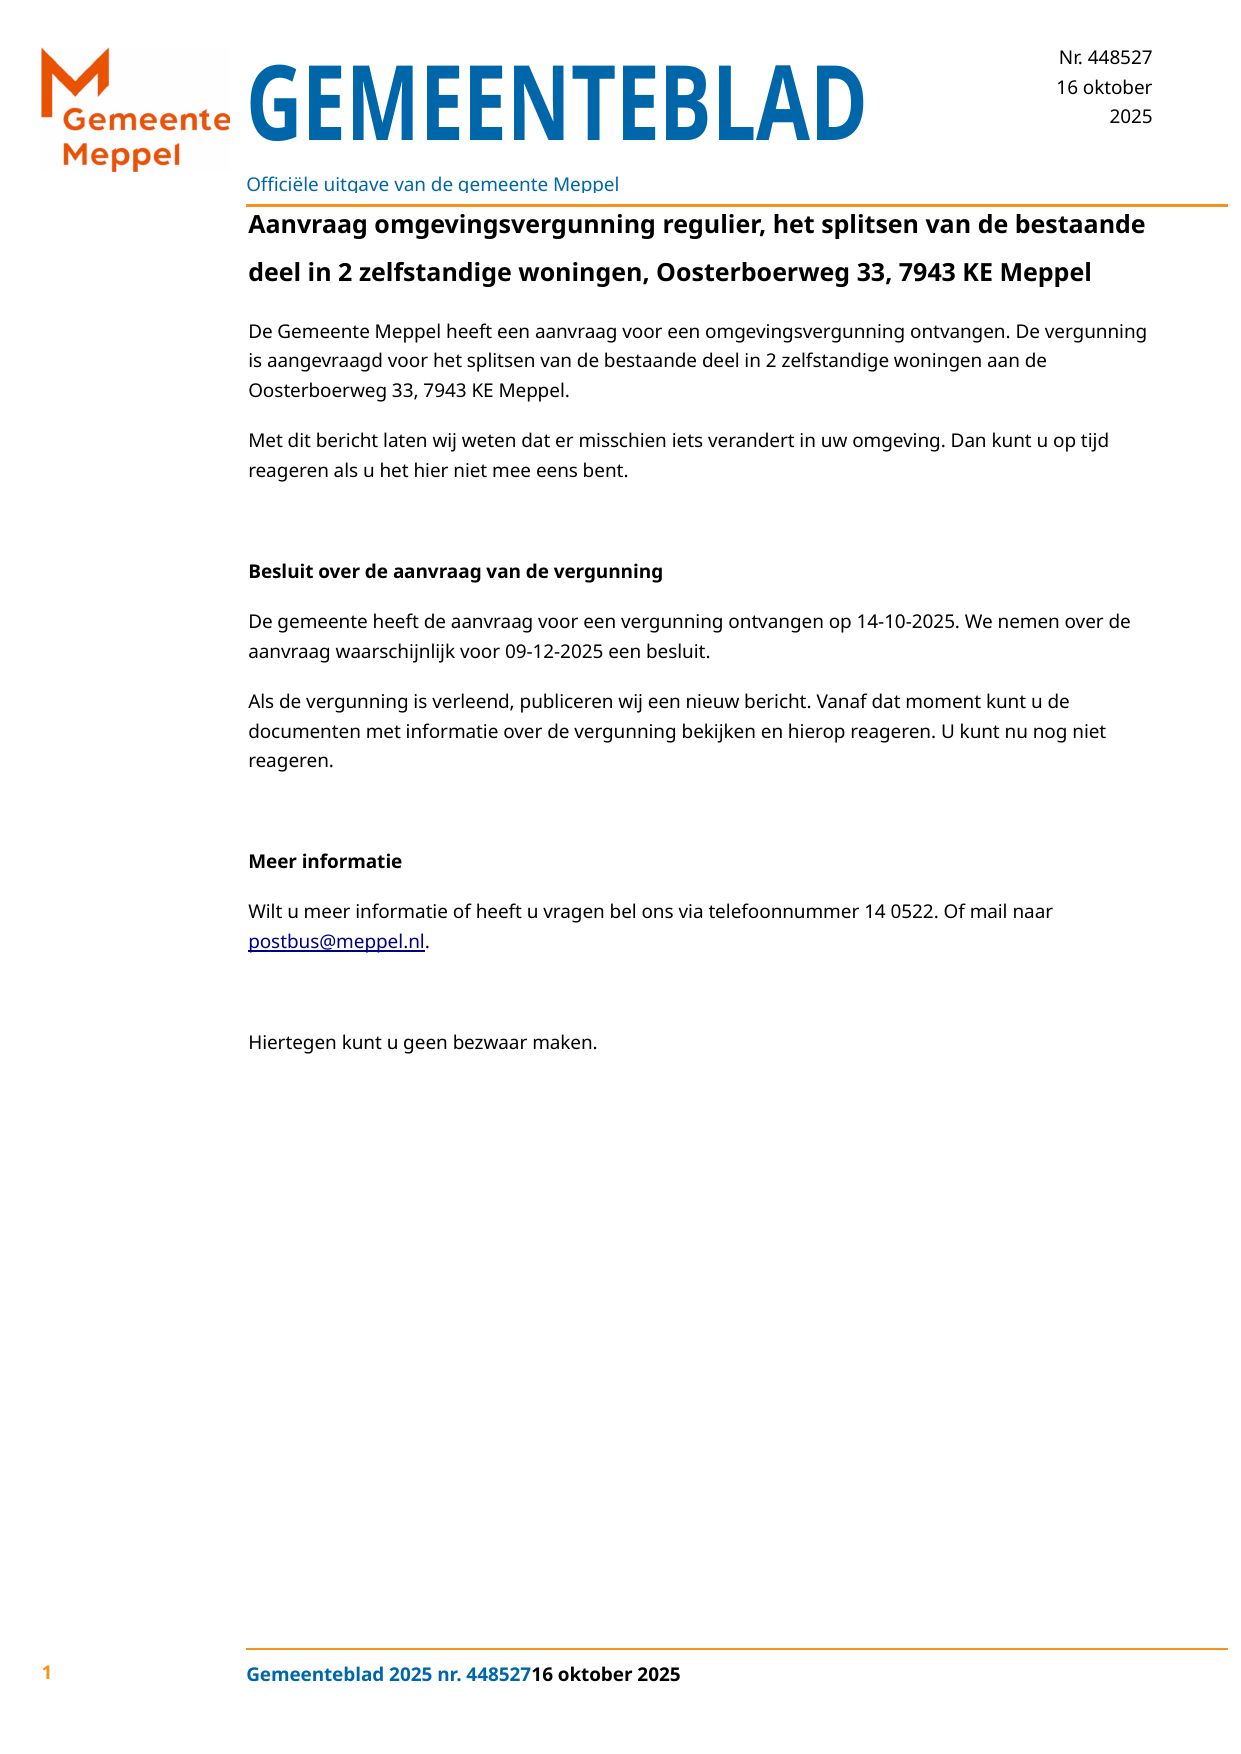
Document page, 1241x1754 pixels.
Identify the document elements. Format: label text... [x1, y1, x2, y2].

text Aanvraag omgevingsvergunning regulier, het splitsen van de bestaande deel in 2 zelfstandige woningen, Oosterboerweg 33, 7943 KE Meppel [248, 207, 1152, 288]
picture [41, 47, 231, 172]
text Wilt u meer informatie of heeft u vragen bel ons via telefoonnummer 14 0522. Of mail naar postbus@meppel.nl. [248, 899, 1152, 954]
text Hiertegen kunt u geen bezwaar maken. [248, 1029, 1152, 1055]
text De gemeente heeft de aanvraag voor een vergunning ontvangen op 14-10-2025. We nemen over de aanvraag waarschijnlijk voor 09-12-2025 een besluit. [248, 608, 1152, 664]
text De Gemeente Meppel heeft een aanvraag voor een omgevingsvergunning ontvangen. De vergunning is aangevraagd voor het splitsen van de bestaande deel in 2 zelfstandige woningen aan de Oosterboerweg 33, 7943 KE Meppel. [248, 318, 1152, 403]
text Meer informatie [248, 848, 1152, 874]
text Als de vergunning is verleend, publiceren wij een nieuw bericht. Vanaf dat moment kunt u de documenten met informatie over de vergunning bekijken en hierop reageren. U kunt nu nog niet reageren. [248, 688, 1152, 773]
text Met dit bericht laten wij weten dat er misschien iets verandert in uw omgeving. Dan kunt u op tijd reageren als u het hier niet mee eens bent. [248, 427, 1152, 483]
text Besluit over de aanvraag van de vergunning [248, 558, 1152, 584]
